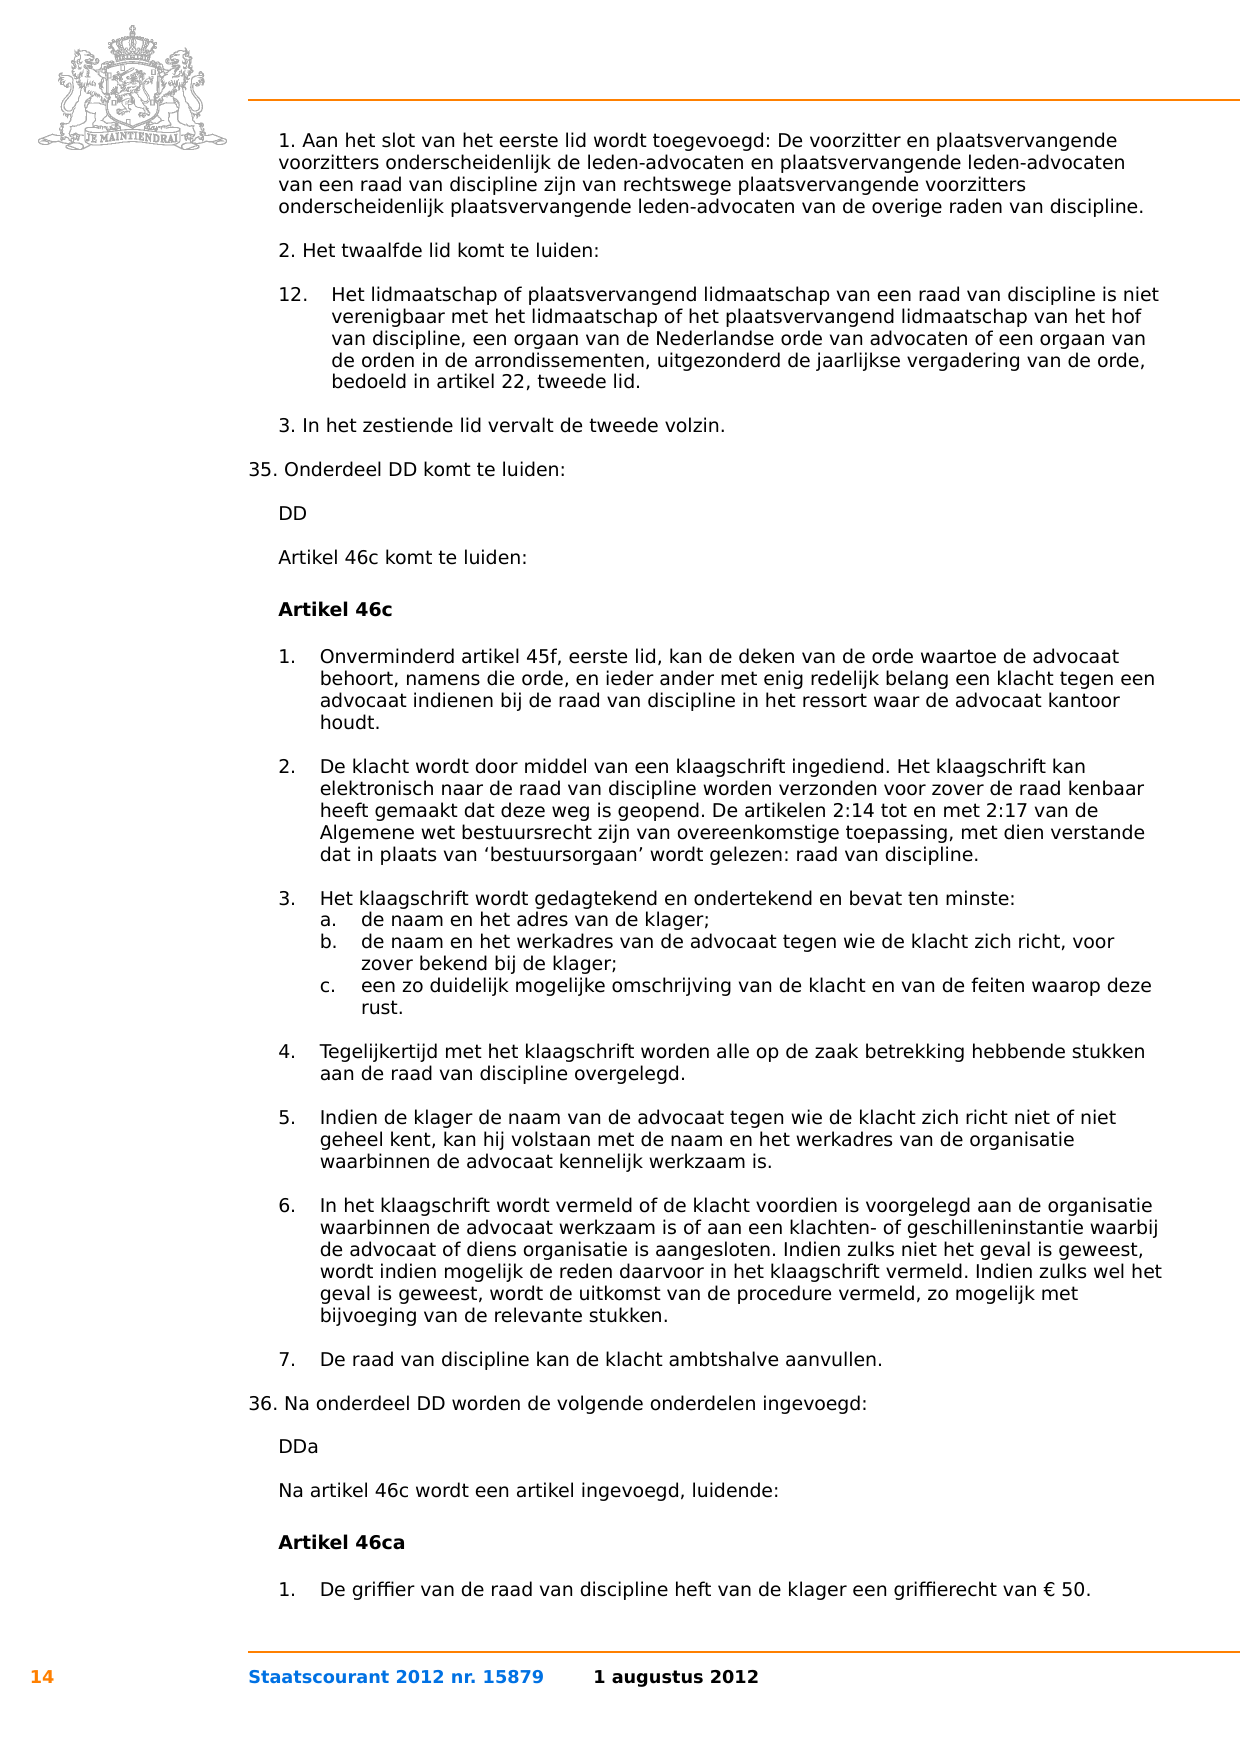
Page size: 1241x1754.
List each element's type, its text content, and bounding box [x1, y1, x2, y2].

text 36. Na onderdeel DD worden de volgende onderdelen ingevoegd: [248, 1392, 1163, 1414]
text 2. De klacht wordt door middel van een klaagschrift ingediend. Het klaagschrift kan elektronisch naar de raad van discipline worden verzonden voor zover de raad kenbaar heeft gemaakt dat deze weg is geopend. De artikelen 2:14 tot en met 2:17 van de Algemene wet bestuursrecht zijn van overeenkomstige toepassing, met dien verstande dat in plaats van ‘bestuursorgaan’ wordt gelezen: raad van discipline. [278, 756, 1163, 866]
text 3. Het klaagschrift wordt gedagtekend en ondertekend en bevat ten minste: [278, 887, 1163, 909]
text 1. Onverminderd artikel 45f, eerste lid, kan de deken van de orde waartoe de advocaat behoort, namens die orde, en ieder ander met enig redelijk belang een klacht tegen een advocaat indienen bij de raad van discipline in het ressort waar de advocaat kantoor houdt. [278, 646, 1163, 734]
text 6. In het klaagschrift wordt vermeld of de klacht voordien is voorgelegd aan de organisatie waarbinnen de advocaat werkzaam is of aan een klachten- of geschilleninstantie waarbij de advocaat of diens organisatie is aangesloten. Indien zulks niet het geval is geweest, wordt indien mogelijk de reden daarvoor in het klaagschrift vermeld. Indien zulks wel het geval is geweest, wordt de uitkomst van de procedure vermeld, zo mogelijk met bijvoeging van de relevante stukken. [278, 1195, 1163, 1327]
text Na artikel 46c wordt een artikel ingevoegd, luidende: [278, 1480, 1163, 1502]
text 5. Indien de klager de naam van de advocaat tegen wie de klacht zich richt niet of niet geheel kent, kan hij volstaan met de naam en het werkadres van de organisatie waarbinnen de advocaat kennelijk werkzaam is. [278, 1107, 1163, 1173]
picture [38, 25, 227, 150]
text 4. Tegelijkertijd met het klaagschrift worden alle op de zaak betrekking hebbende stukken aan de raad van discipline overgelegd. [278, 1041, 1163, 1085]
text c. een zo duidelijk mogelijke omschrijving van de klacht en van de feiten waarop deze rust. [319, 975, 1163, 1019]
text DDa [278, 1436, 1163, 1458]
text b. de naam en het werkadres van de advocaat tegen wie de klacht zich richt, voor zover bekend bij de klager; [319, 931, 1163, 975]
subtitle Artikel 46ca [278, 1532, 1163, 1554]
text 1. Aan het slot van het eerste lid wordt toegevoegd: De voorzitter en plaatsvervangende voorzitters onderscheidenlijk de leden-advocaten en plaatsvervangende leden-advocaten van een raad van discipline zijn van rechtswege plaatsvervangende voorzitters onderscheidenlijk plaatsvervangende leden-advocaten van de overige raden van discipline. [278, 130, 1163, 218]
text 7. De raad van discipline kan de klacht ambtshalve aanvullen. [278, 1348, 1163, 1371]
text 3. In het zestiende lid vervalt de tweede volzin. [278, 415, 1163, 437]
text Artikel 46c komt te luiden: [278, 547, 1163, 569]
text 2. Het twaalfde lid komt te luiden: [278, 240, 1163, 262]
text a. de naam en het adres van de klager; [319, 909, 1163, 931]
text 1. De griffier van de raad van discipline heft van de klager een griffierecht van € 50. [278, 1579, 1163, 1601]
text 12. Het lidmaatschap of plaatsvervangend lidmaatschap van een raad van discipline is niet verenigbaar met het lidmaatschap of het plaatsvervangend lidmaatschap van het hof van discipline, een orgaan van de Nederlandse orde van advocaten of een orgaan van de orden in de arrondissementen, uitgezonderd de jaarlijkse vergadering van de orde, bedoeld in artikel 22, tweede lid. [278, 283, 1163, 393]
text 35. Onderdeel DD komt te luiden: [248, 459, 1163, 481]
subtitle Artikel 46c [278, 599, 1163, 621]
text DD [278, 503, 1163, 525]
